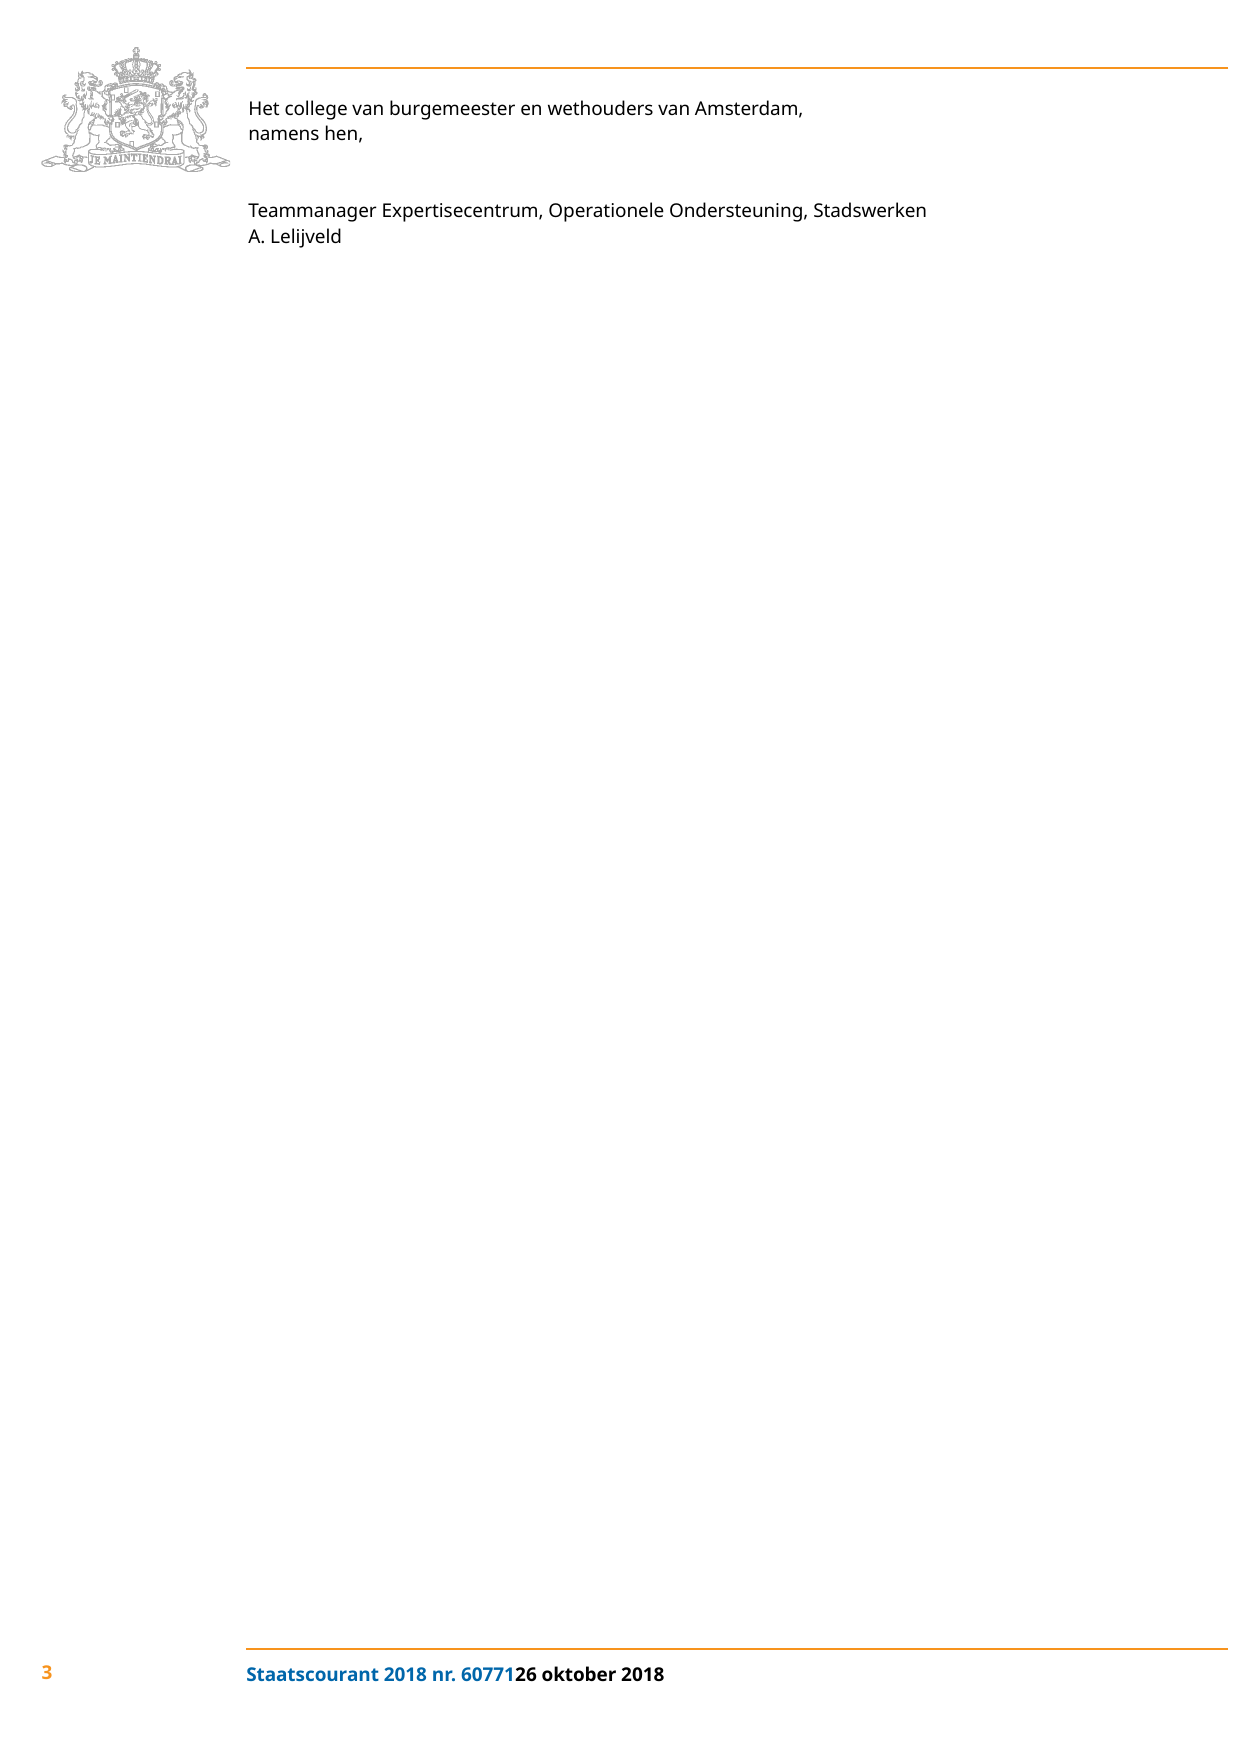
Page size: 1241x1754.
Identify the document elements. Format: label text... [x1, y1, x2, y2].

text Teammanager Expertisecentrum, Operationele Ondersteuning, Stadswerken [248, 198, 1152, 223]
text Het college van burgemeester en wethouders van Amsterdam, [248, 95, 1152, 121]
text A. Lelijveld [248, 223, 1152, 249]
picture [41, 47, 231, 172]
text namens hen, [248, 121, 1152, 146]
